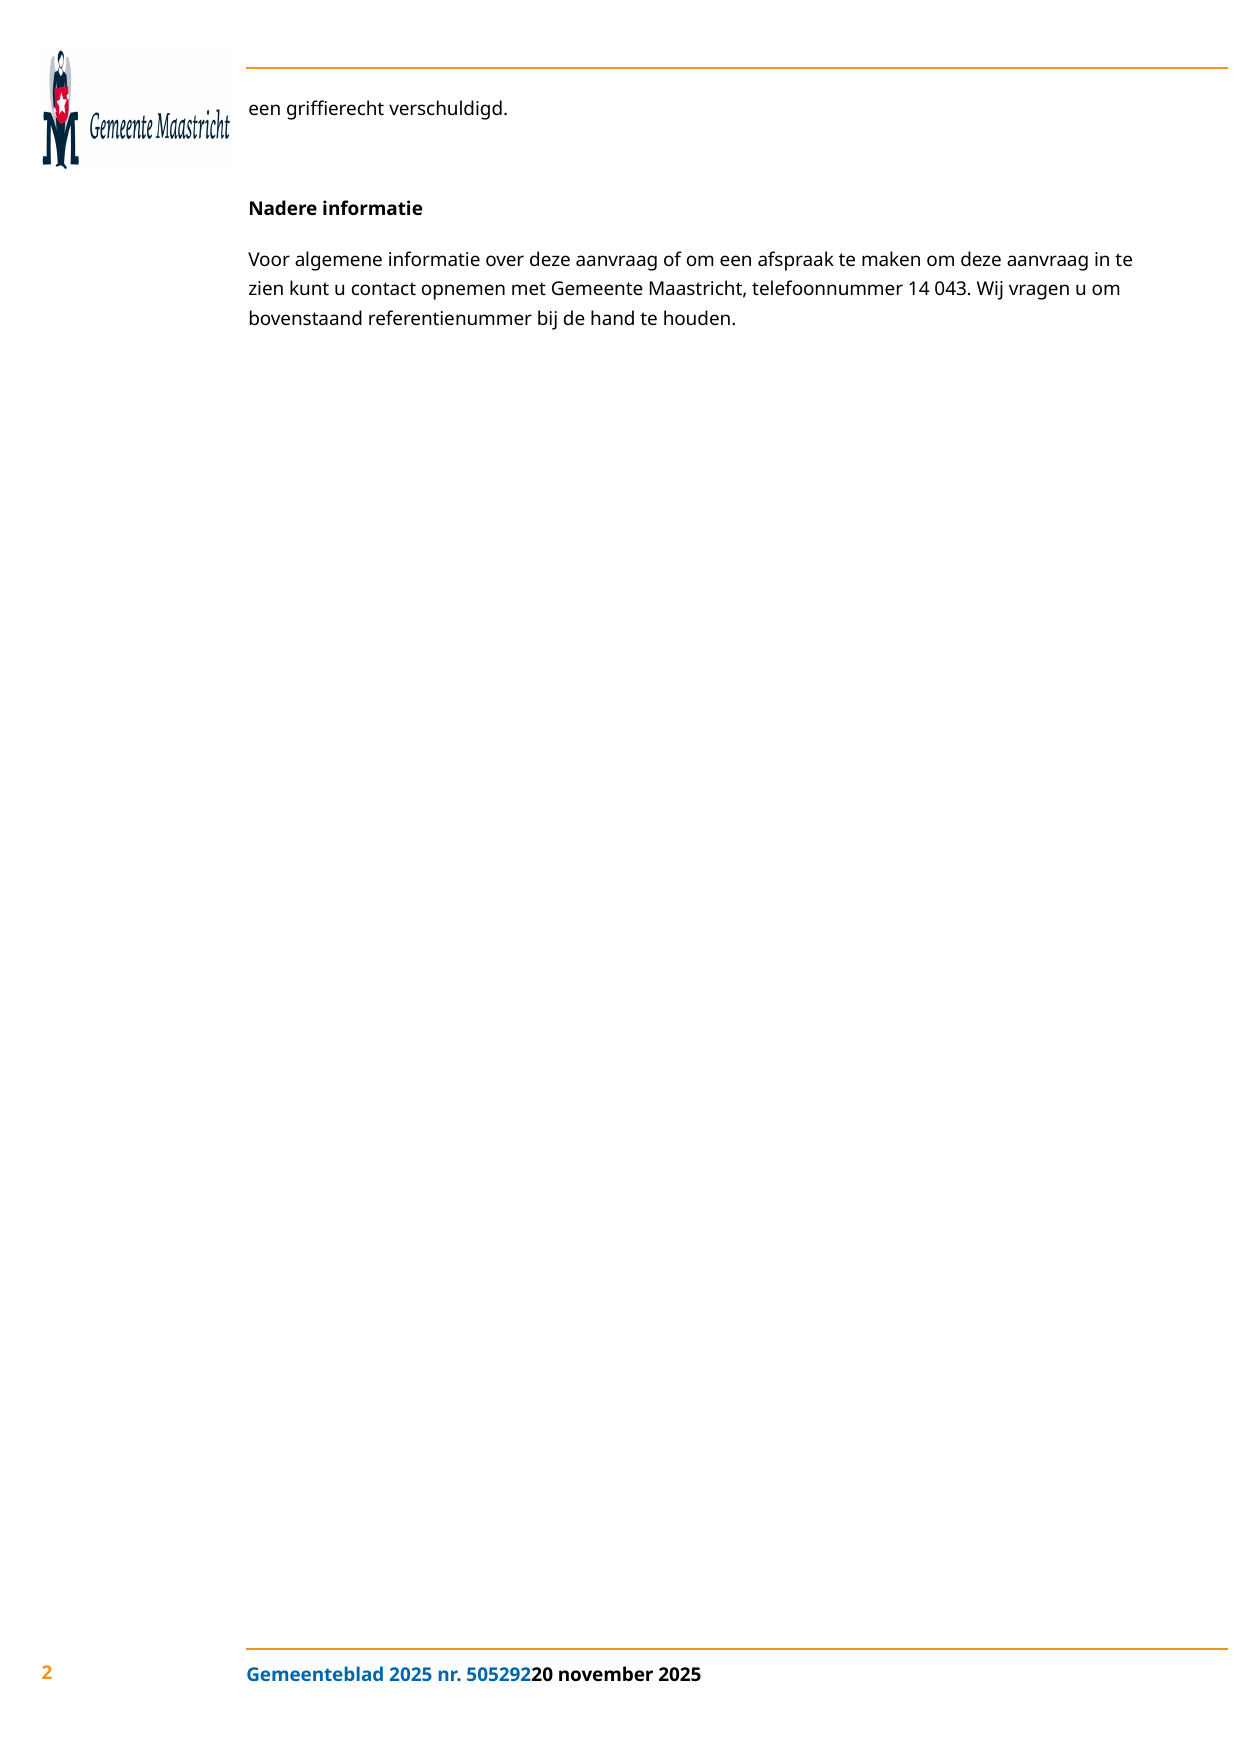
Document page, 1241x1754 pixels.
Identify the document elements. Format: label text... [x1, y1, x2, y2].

text Voor algemene informatie over deze aanvraag of om een afspraak te maken om deze aanvraag in te zien kunt u contact opnemen met Gemeente Maastricht, telefoonnummer 14 043. Wij vragen u om bovenstaand referentienummer bij de hand te houden. [248, 246, 1152, 331]
text Nadere informatie [248, 196, 1152, 221]
text een griffierecht verschuldigd. [248, 95, 1152, 121]
picture [41, 47, 231, 172]
